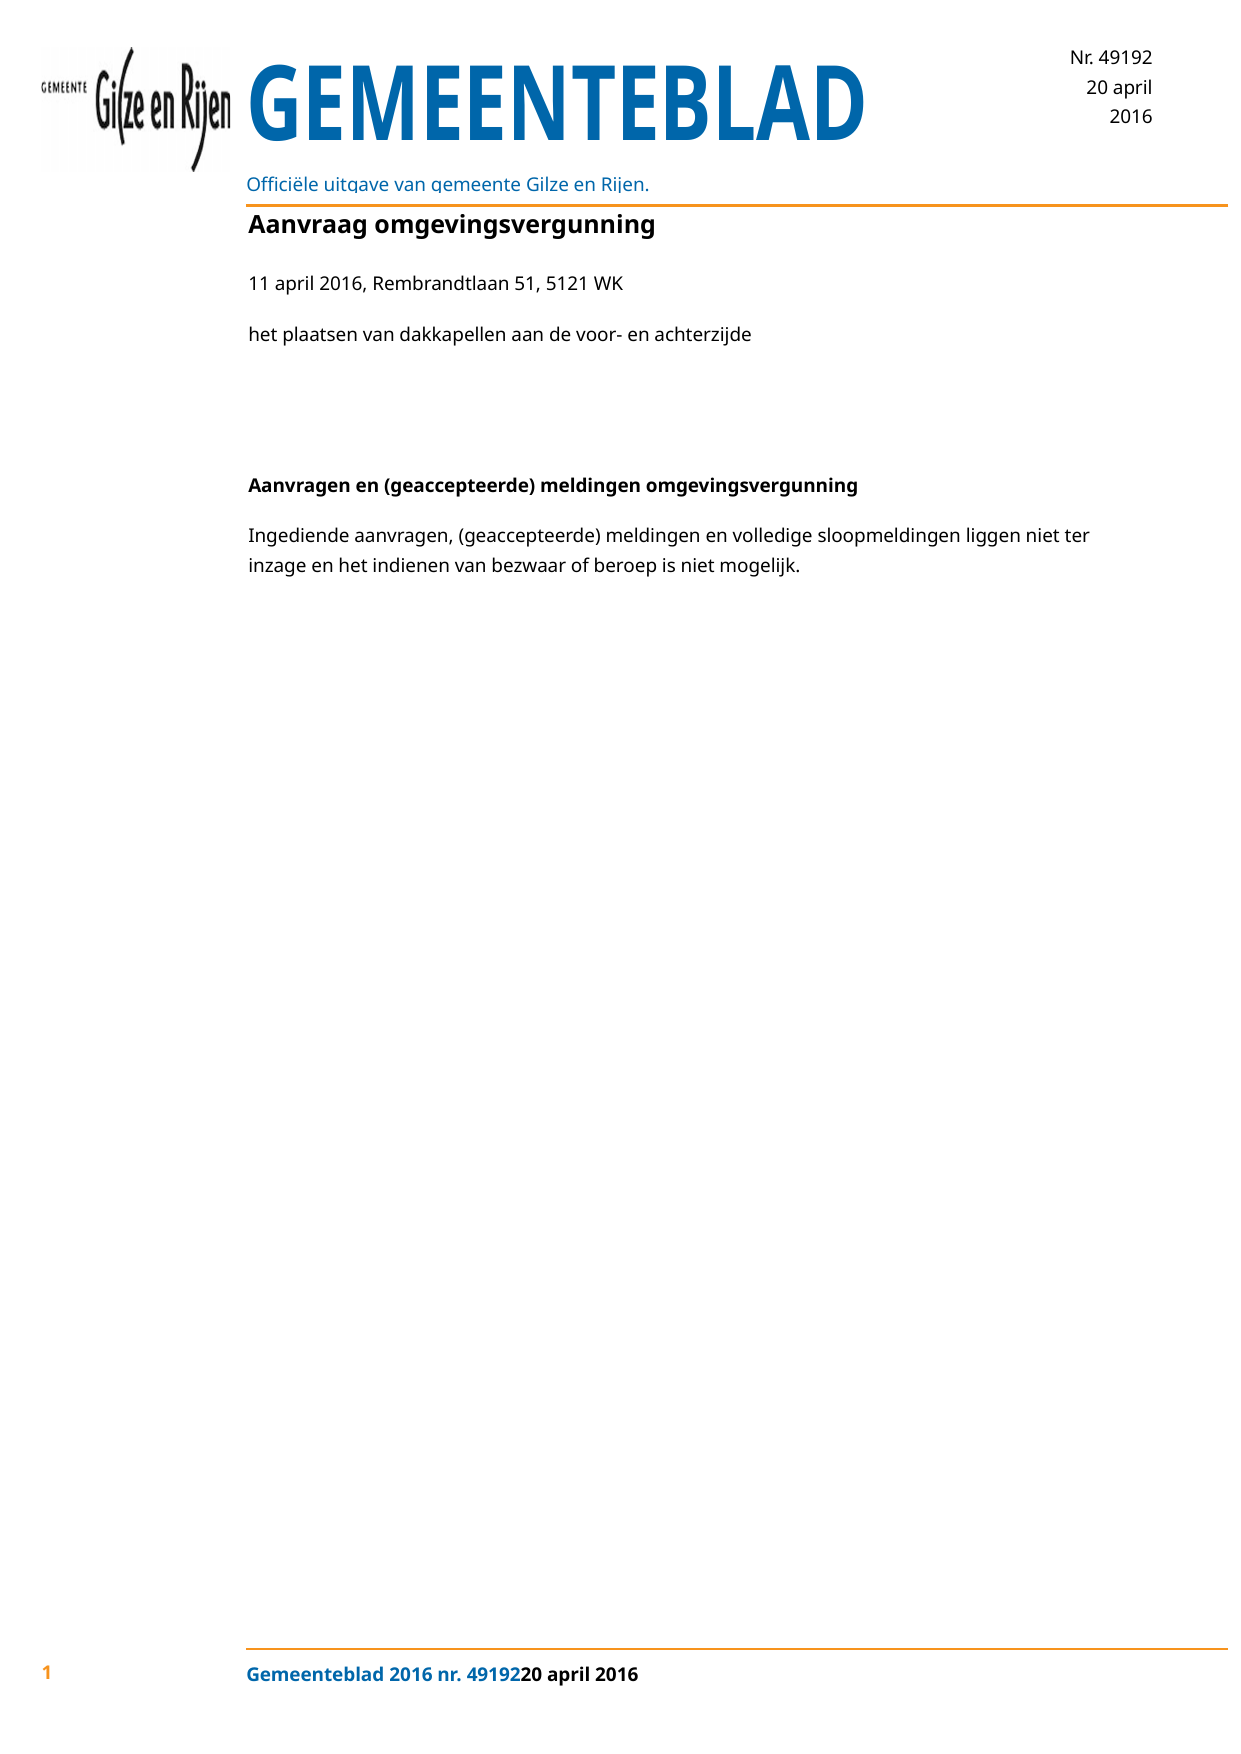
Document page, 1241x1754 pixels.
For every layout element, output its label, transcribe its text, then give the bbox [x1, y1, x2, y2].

text het plaatsen van dakkapellen aan de voor- en achterzijde [248, 321, 1152, 346]
picture [41, 47, 231, 172]
text 11 april 2016, Rembrandtlaan 51, 5121 WK [248, 270, 1152, 296]
text Aanvragen en (geaccepteerde) meldingen omgevingsvergunning [248, 472, 1152, 498]
text Aanvraag omgevingsvergunning [248, 207, 1152, 241]
text Ingediende aanvragen, (geaccepteerde) meldingen en volledige sloopmeldingen liggen niet ter inzage en het indienen van bezwaar of beroep is niet mogelijk. [248, 522, 1152, 578]
